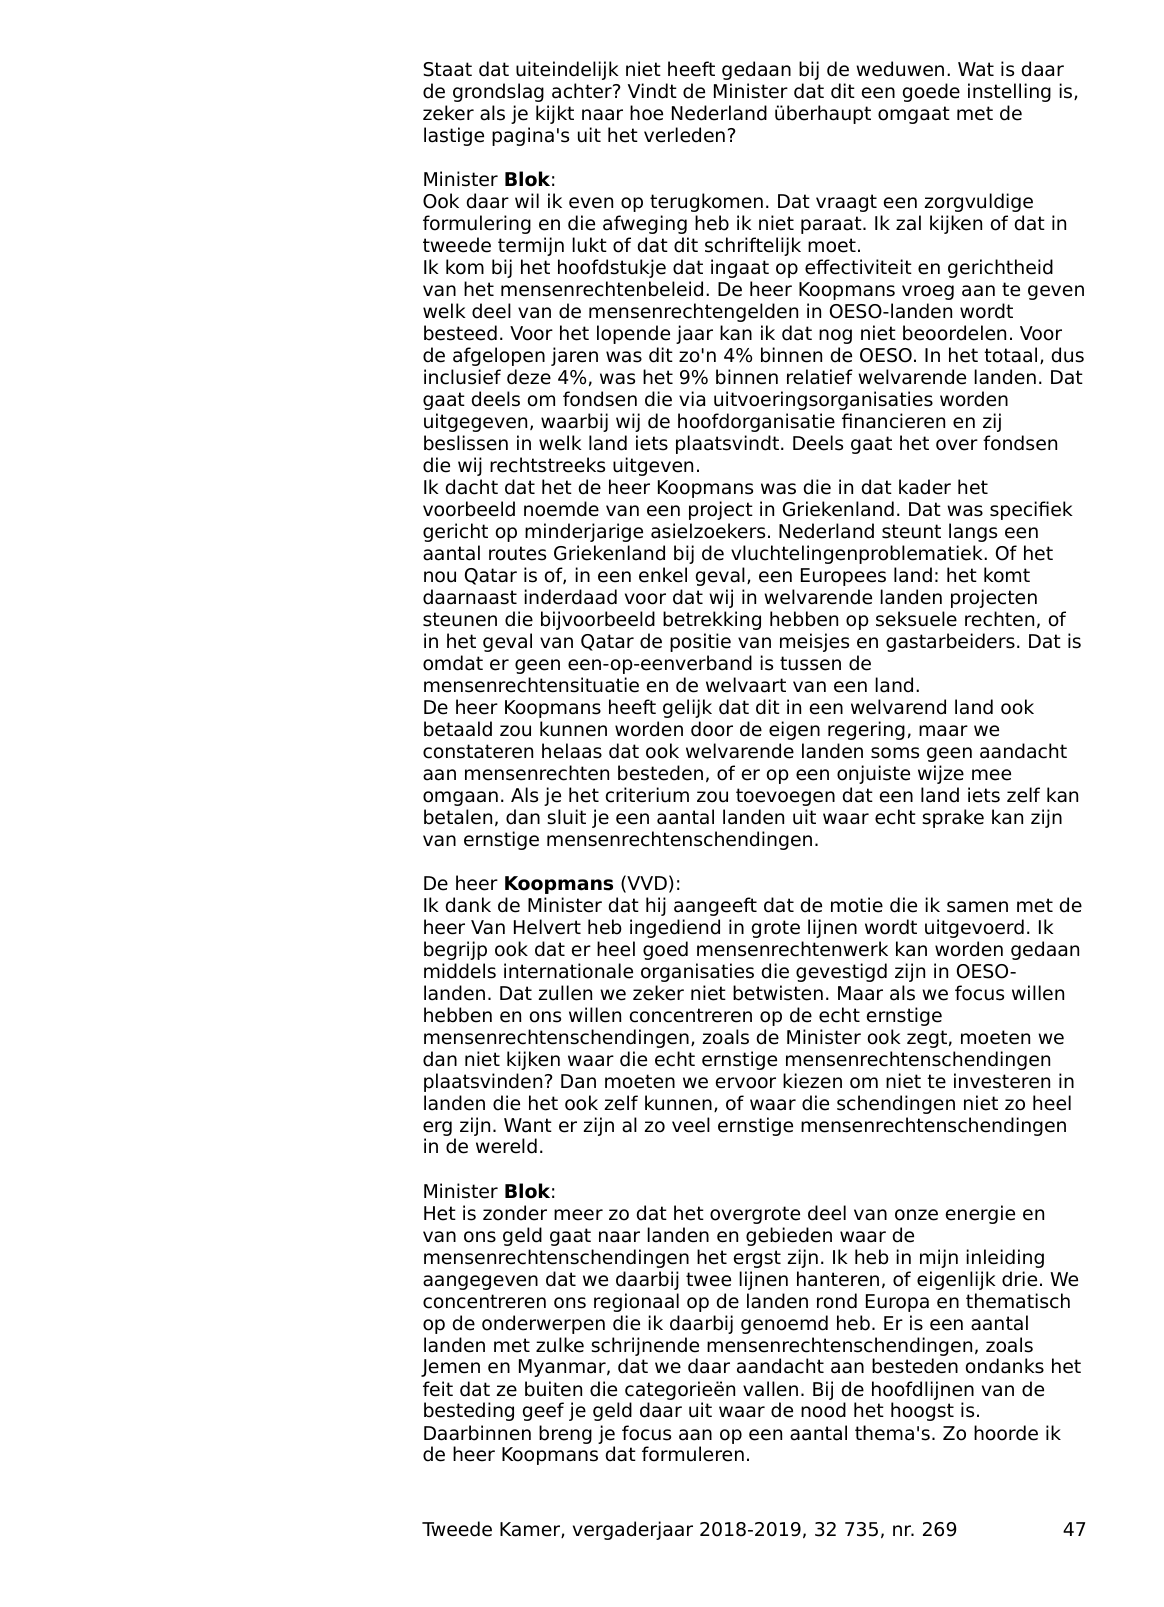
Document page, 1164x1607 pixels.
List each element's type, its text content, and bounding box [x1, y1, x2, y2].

text De heer Koopmans heeft gelijk dat dit in een welvarend land ook betaald zou kunnen worden door de eigen regering, maar we constateren helaas dat ook welvarende landen soms geen aandacht aan mensenrechten besteden, of er op een onjuiste wijze mee omgaan. Als je het criterium zou toevoegen dat een land iets zelf kan betalen, dan sluit je een aantal landen uit waar echt sprake kan zijn van ernstige mensenrechtenschendingen. [422, 697, 1087, 851]
text Minister Blok: [422, 1181, 1087, 1203]
text Ik kom bij het hoofdstukje dat ingaat op effectiviteit en gerichtheid van het mensenrechtenbeleid. De heer Koopmans vroeg aan te geven welk deel van de mensenrechtengelden in OESO-landen wordt besteed. Voor het lopende jaar kan ik dat nog niet beoordelen. Voor de afgelopen jaren was dit zo'n 4% binnen de OESO. In het totaal, dus inclusief deze 4%, was het 9% binnen relatief welvarende landen. Dat gaat deels om fondsen die via uitvoeringsorganisaties worden uitgegeven, waarbij wij de hoofdorganisatie financieren en zij beslissen in welk land iets plaatsvindt. Deels gaat het over fondsen die wij rechtstreeks uitgeven. [422, 257, 1087, 477]
text Ik dank de Minister dat hij aangeeft dat de motie die ik samen met de heer Van Helvert heb ingediend in grote lijnen wordt uitgevoerd. Ik begrijp ook dat er heel goed mensenrechtenwerk kan worden gedaan middels internationale organisaties die gevestigd zijn in OESO-landen. Dat zullen we zeker niet betwisten. Maar als we focus willen hebben en ons willen concentreren op de echt ernstige mensenrechtenschendingen, zoals de Minister ook zegt, moeten we dan niet kijken waar die echt ernstige mensenrechtenschendingen plaatsvinden? Dan moeten we ervoor kiezen om niet te investeren in landen die het ook zelf kunnen, of waar die schendingen niet zo heel erg zijn. Want er zijn al zo veel ernstige mensenrechtenschendingen in de wereld. [422, 895, 1087, 1158]
text Ook daar wil ik even op terugkomen. Dat vraagt een zorgvuldige formulering en die afweging heb ik niet paraat. Ik zal kijken of dat in tweede termijn lukt of dat dit schriftelijk moet. [422, 191, 1087, 257]
text Minister Blok: [422, 169, 1087, 191]
text Ik dacht dat het de heer Koopmans was die in dat kader het voorbeeld noemde van een project in Griekenland. Dat was specifiek gericht op minderjarige asielzoekers. Nederland steunt langs een aantal routes Griekenland bij de vluchtelingenproblematiek. Of het nou Qatar is of, in een enkel geval, een Europees land: het komt daarnaast inderdaad voor dat wij in welvarende landen projecten steunen die bijvoorbeeld betrekking hebben op seksuele rechten, of in het geval van Qatar de positie van meisjes en gastarbeiders. Dat is omdat er geen een-op-eenverband is tussen de mensenrechtensituatie en de welvaart van een land. [422, 477, 1087, 697]
text Het is zonder meer zo dat het overgrote deel van onze energie en van ons geld gaat naar landen en gebieden waar de mensenrechtenschendingen het ergst zijn. Ik heb in mijn inleiding aangegeven dat we daarbij twee lijnen hanteren, of eigenlijk drie. We concentreren ons regionaal op de landen rond Europa en thematisch op de onderwerpen die ik daarbij genoemd heb. Er is een aantal landen met zulke schrijnende mensenrechtenschendingen, zoals Jemen en Myanmar, dat we daar aandacht aan besteden ondanks het feit dat ze buiten die categorieën vallen. Bij de hoofdlijnen van de besteding geef je geld daar uit waar de nood het hoogst is. Daarbinnen breng je focus aan op een aantal thema's. Zo hoorde ik de heer Koopmans dat formuleren. [422, 1203, 1087, 1466]
text De heer Koopmans (VVD): [422, 873, 1087, 895]
text Staat dat uiteindelijk niet heeft gedaan bij de weduwen. Wat is daar de grondslag achter? Vindt de Minister dat dit een goede instelling is, zeker als je kijkt naar hoe Nederland überhaupt omgaat met de lastige pagina's uit het verleden? [422, 59, 1087, 147]
